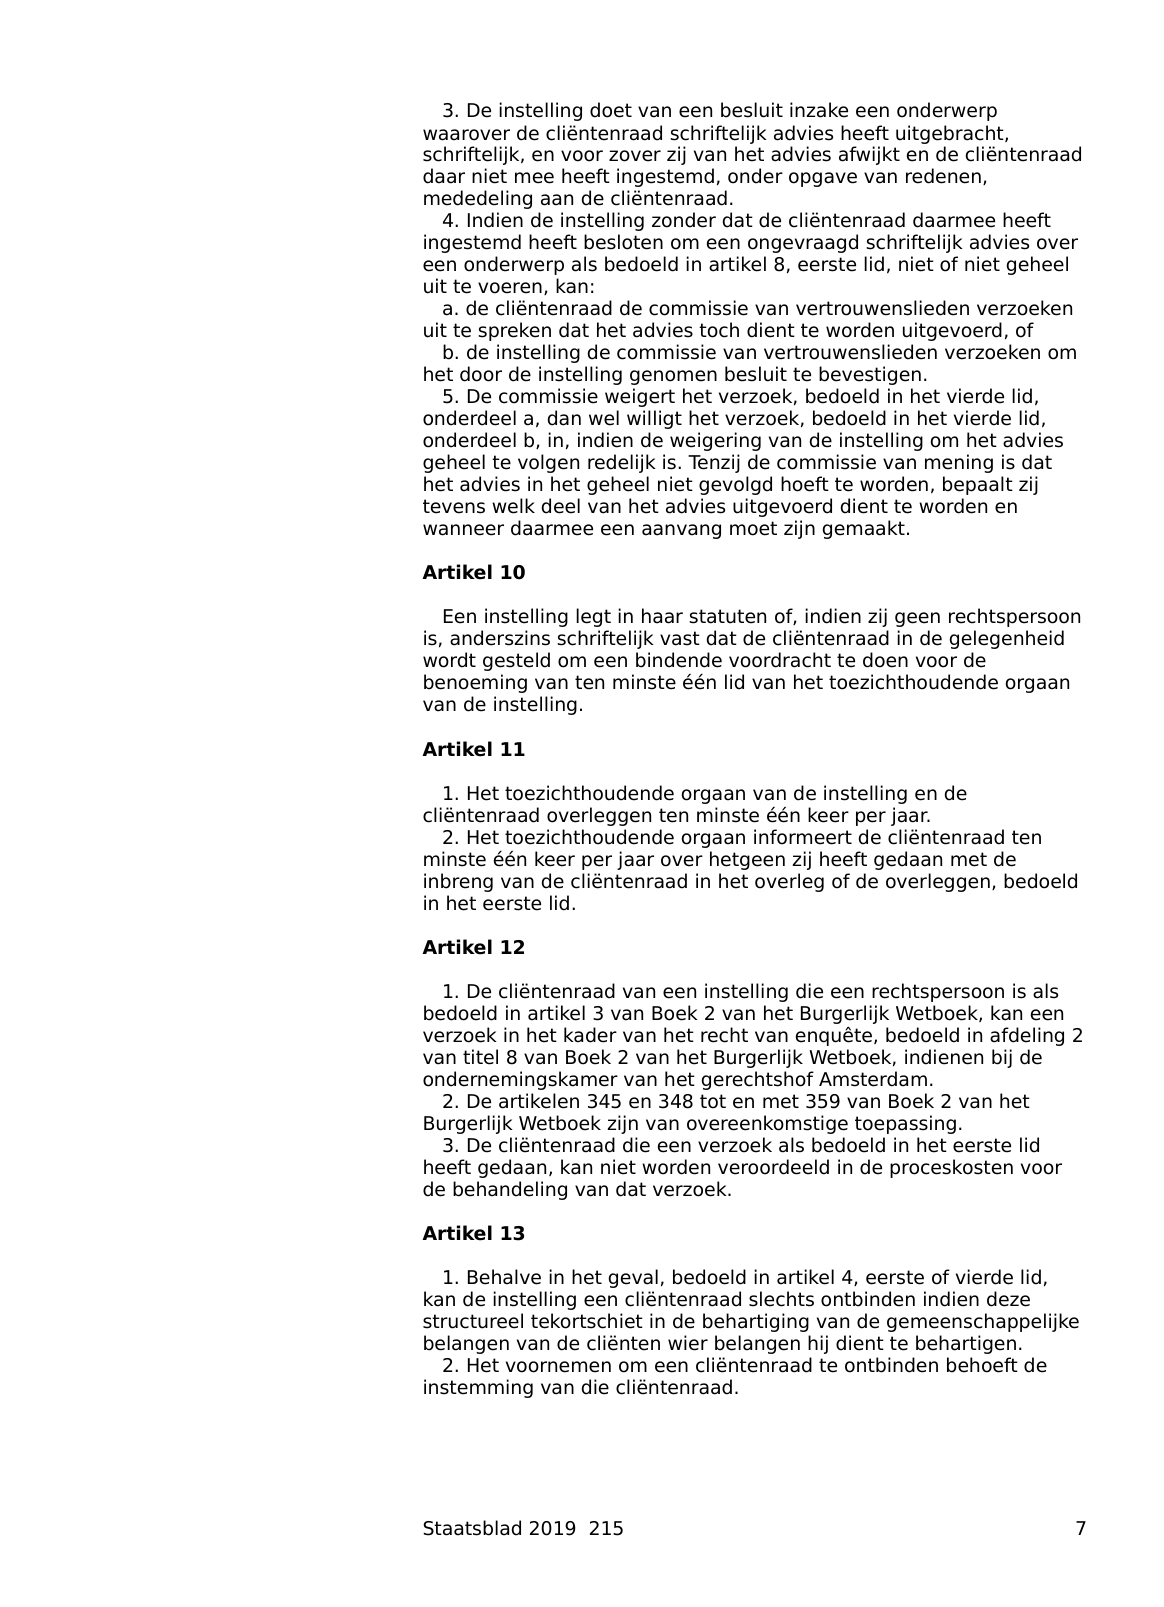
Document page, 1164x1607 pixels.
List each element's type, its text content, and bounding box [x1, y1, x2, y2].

text 4. Indien de instelling zonder dat de cliëntenraad daarmee heeft ingestemd heeft besloten om een ongevraagd schriftelijk advies over een onderwerp als bedoeld in artikel 8, eerste lid, niet of niet geheel uit te voeren, kan: [422, 210, 1087, 298]
text 2. Het voornemen om een cliëntenraad te ontbinden behoeft de instemming van die cliëntenraad. [422, 1355, 1087, 1399]
text 5. De commissie weigert het verzoek, bedoeld in het vierde lid, onderdeel a, dan wel willigt het verzoek, bedoeld in het vierde lid, onderdeel b, in, indien de weigering van de instelling om het advies geheel te volgen redelijk is. Tenzij de commissie van mening is dat het advies in het geheel niet gevolgd hoeft te worden, bepaalt zij tevens welk deel van het advies uitgevoerd dient te worden en wanneer daarmee een aanvang moet zijn gemaakt. [422, 386, 1087, 540]
subtitle Artikel 11 [422, 738, 1087, 760]
text 2. Het toezichthoudende orgaan informeert de cliëntenraad ten minste één keer per jaar over hetgeen zij heeft gedaan met de inbreng van de cliëntenraad in het overleg of de overleggen, bedoeld in het eerste lid. [422, 827, 1087, 914]
text 1. De cliëntenraad van een instelling die een rechtspersoon is als bedoeld in artikel 3 van Boek 2 van het Burgerlijk Wetboek, kan een verzoek in het kader van het recht van enquête, bedoeld in afdeling 2 van titel 8 van Boek 2 van het Burgerlijk Wetboek, indienen bij de ondernemingskamer van het gerechtshof Amsterdam. [422, 981, 1087, 1091]
text 3. De cliëntenraad die een verzoek als bedoeld in het eerste lid heeft gedaan, kan niet worden veroordeeld in de proceskosten voor de behandeling van dat verzoek. [422, 1135, 1087, 1201]
text 1. Behalve in het geval, bedoeld in artikel 4, eerste of vierde lid, kan de instelling een cliëntenraad slechts ontbinden indien deze structureel tekortschiet in de behartiging van de gemeenschappelijke belangen van de cliënten wier belangen hij dient te behartigen. [422, 1267, 1087, 1355]
text 2. De artikelen 345 en 348 tot en met 359 van Boek 2 van het Burgerlijk Wetboek zijn van overeenkomstige toepassing. [422, 1091, 1087, 1135]
text a. de cliëntenraad de commissie van vertrouwenslieden verzoeken uit te spreken dat het advies toch dient te worden uitgevoerd, of [422, 298, 1087, 342]
subtitle Artikel 12 [422, 937, 1087, 959]
text 1. Het toezichthoudende orgaan van de instelling en de cliëntenraad overleggen ten minste één keer per jaar. [422, 783, 1087, 827]
text b. de instelling de commissie van vertrouwenslieden verzoeken om het door de instelling genomen besluit te bevestigen. [422, 342, 1087, 386]
subtitle Artikel 10 [422, 562, 1087, 584]
text Een instelling legt in haar statuten of, indien zij geen rechtspersoon is, anderszins schriftelijk vast dat de cliëntenraad in de gelegenheid wordt gesteld om een bindende voordracht te doen voor de benoeming van ten minste één lid van het toezichthoudende orgaan van de instelling. [422, 606, 1087, 716]
subtitle Artikel 13 [422, 1223, 1087, 1245]
text 3. De instelling doet van een besluit inzake een onderwerp waarover de cliëntenraad schriftelijk advies heeft uitgebracht, schriftelijk, en voor zover zij van het advies afwijkt en de cliëntenraad daar niet mee heeft ingestemd, onder opgave van redenen, mededeling aan de cliëntenraad. [422, 100, 1087, 210]
